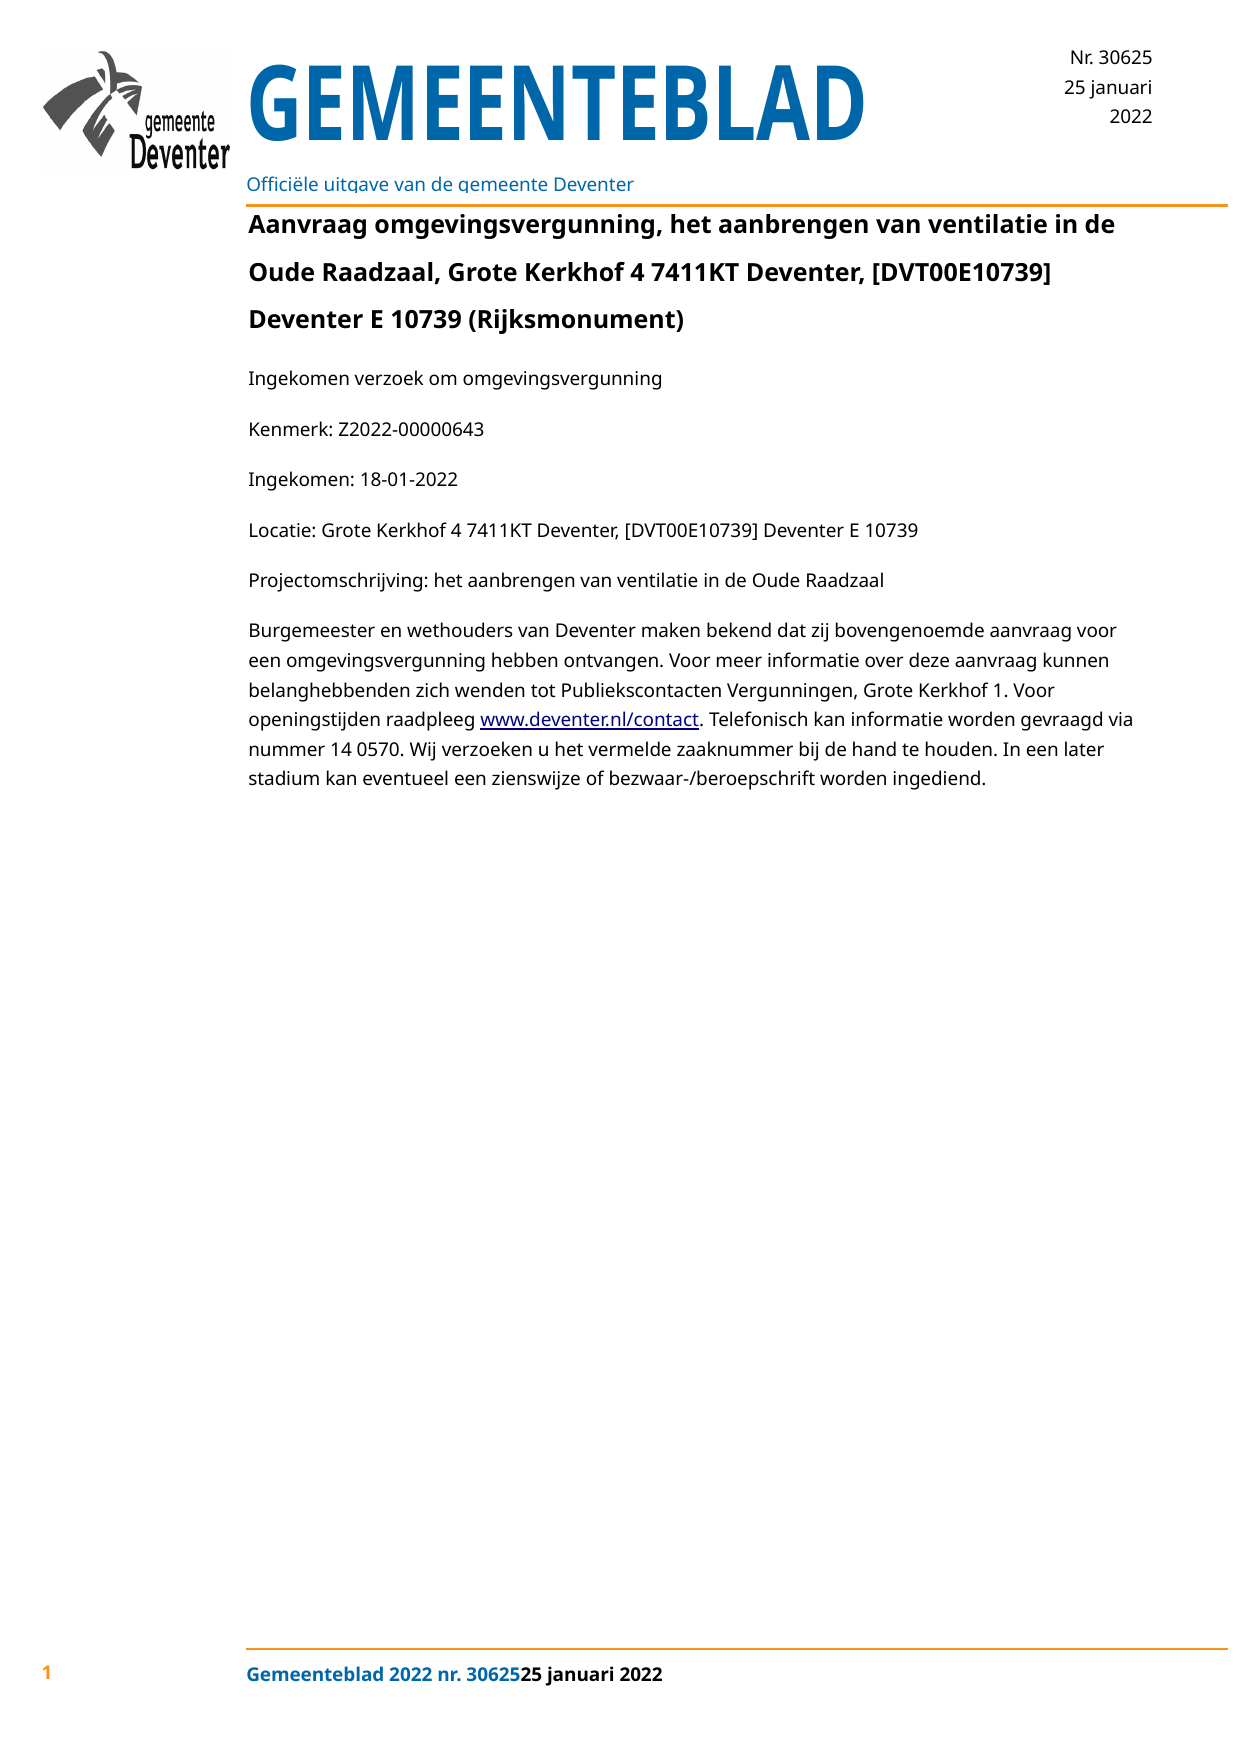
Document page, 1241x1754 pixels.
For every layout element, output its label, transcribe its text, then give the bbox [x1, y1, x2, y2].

text Aanvraag omgevingsvergunning, het aanbrengen van ventilatie in de Oude Raadzaal, Grote Kerkhof 4 7411KT Deventer, [DVT00E10739] Deventer E 10739 (Rijksmonument) [248, 207, 1152, 336]
text Kenmerk: Z2022-00000643 [248, 416, 1152, 442]
text Locatie: Grote Kerkhof 4 7411KT Deventer, [DVT00E10739] Deventer E 10739 [248, 517, 1152, 542]
text Ingekomen verzoek om omgevingsvergunning [248, 366, 1152, 391]
text Burgemeester en wethouders van Deventer maken bekend dat zij bovengenoemde aanvraag voor een omgevingsvergunning hebben ontvangen. Voor meer informatie over deze aanvraag kunnen belanghebbenden zich wenden tot Publiekscontacten Vergunningen, Grote Kerkhof 1. Voor openingstijden raadpleeg www.deventer.nl/contact. Telefonisch kan informatie worden gevraagd via nummer 14 0570. Wij verzoeken u het vermelde zaaknummer bij de hand te houden. In een later stadium kan eventueel een zienswijze of bezwaar-/beroepschrift worden ingediend. [248, 618, 1152, 791]
picture [41, 47, 231, 172]
text Ingekomen: 18-01-2022 [248, 466, 1152, 492]
text Projectomschrijving: het aanbrengen van ventilatie in de Oude Raadzaal [248, 567, 1152, 593]
